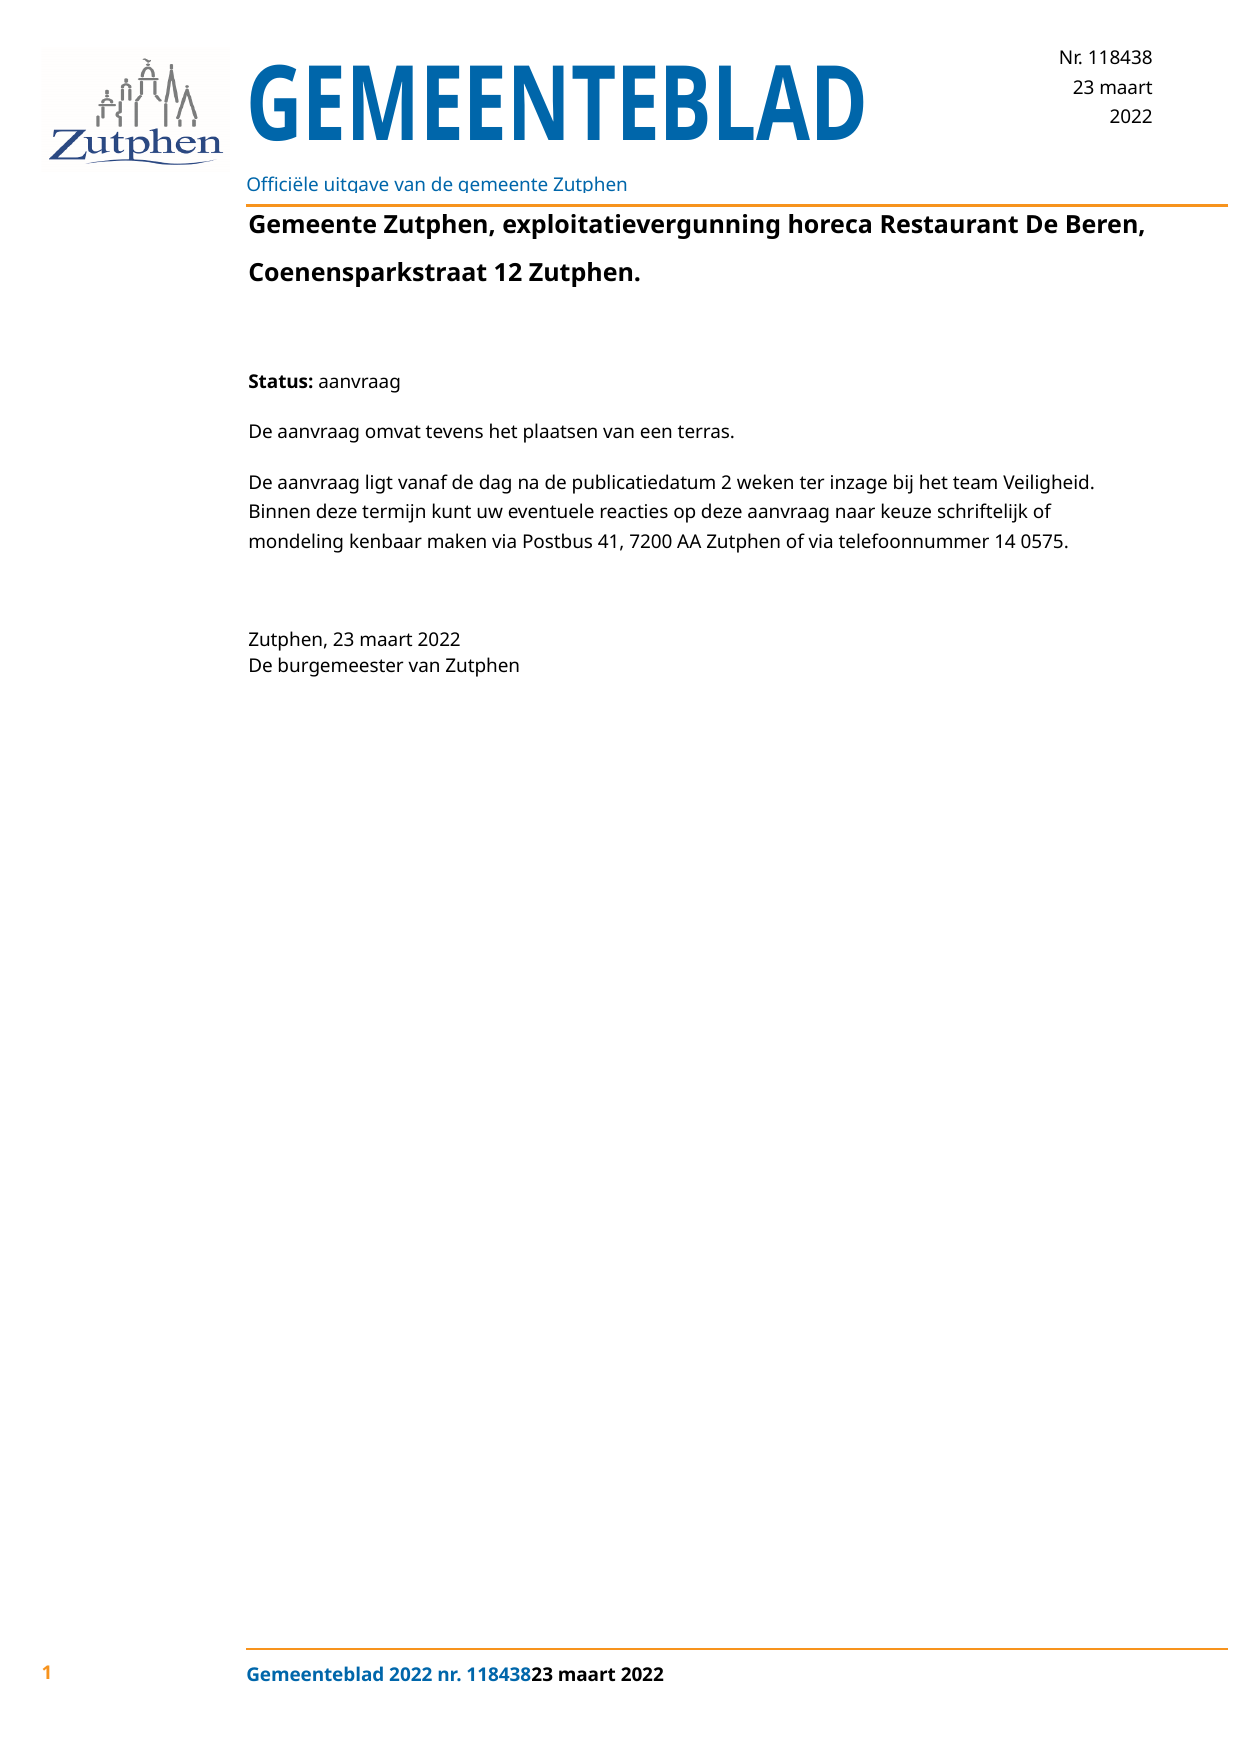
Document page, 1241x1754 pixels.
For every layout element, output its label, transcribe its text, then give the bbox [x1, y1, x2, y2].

text De aanvraag ligt vanaf de dag na de publicatiedatum 2 weken ter inzage bij het team Veiligheid. Binnen deze termijn kunt uw eventuele reacties op deze aanvraag naar keuze schriftelijk of mondeling kenbaar maken via Postbus 41, 7200 AA Zutphen of via telefoonnummer 14 0575. [248, 469, 1152, 554]
text Zutphen, 23 maart 2022 [248, 627, 1152, 652]
picture [41, 47, 231, 172]
text De burgemeester van Zutphen [248, 652, 1152, 678]
text Gemeente Zutphen, exploitatievergunning horeca Restaurant De Beren, Coenensparkstraat 12 Zutphen. [248, 207, 1152, 288]
text De aanvraag omvat tevens het plaatsen van een terras. [248, 419, 1152, 444]
text Status: aanvraag [248, 368, 1152, 394]
